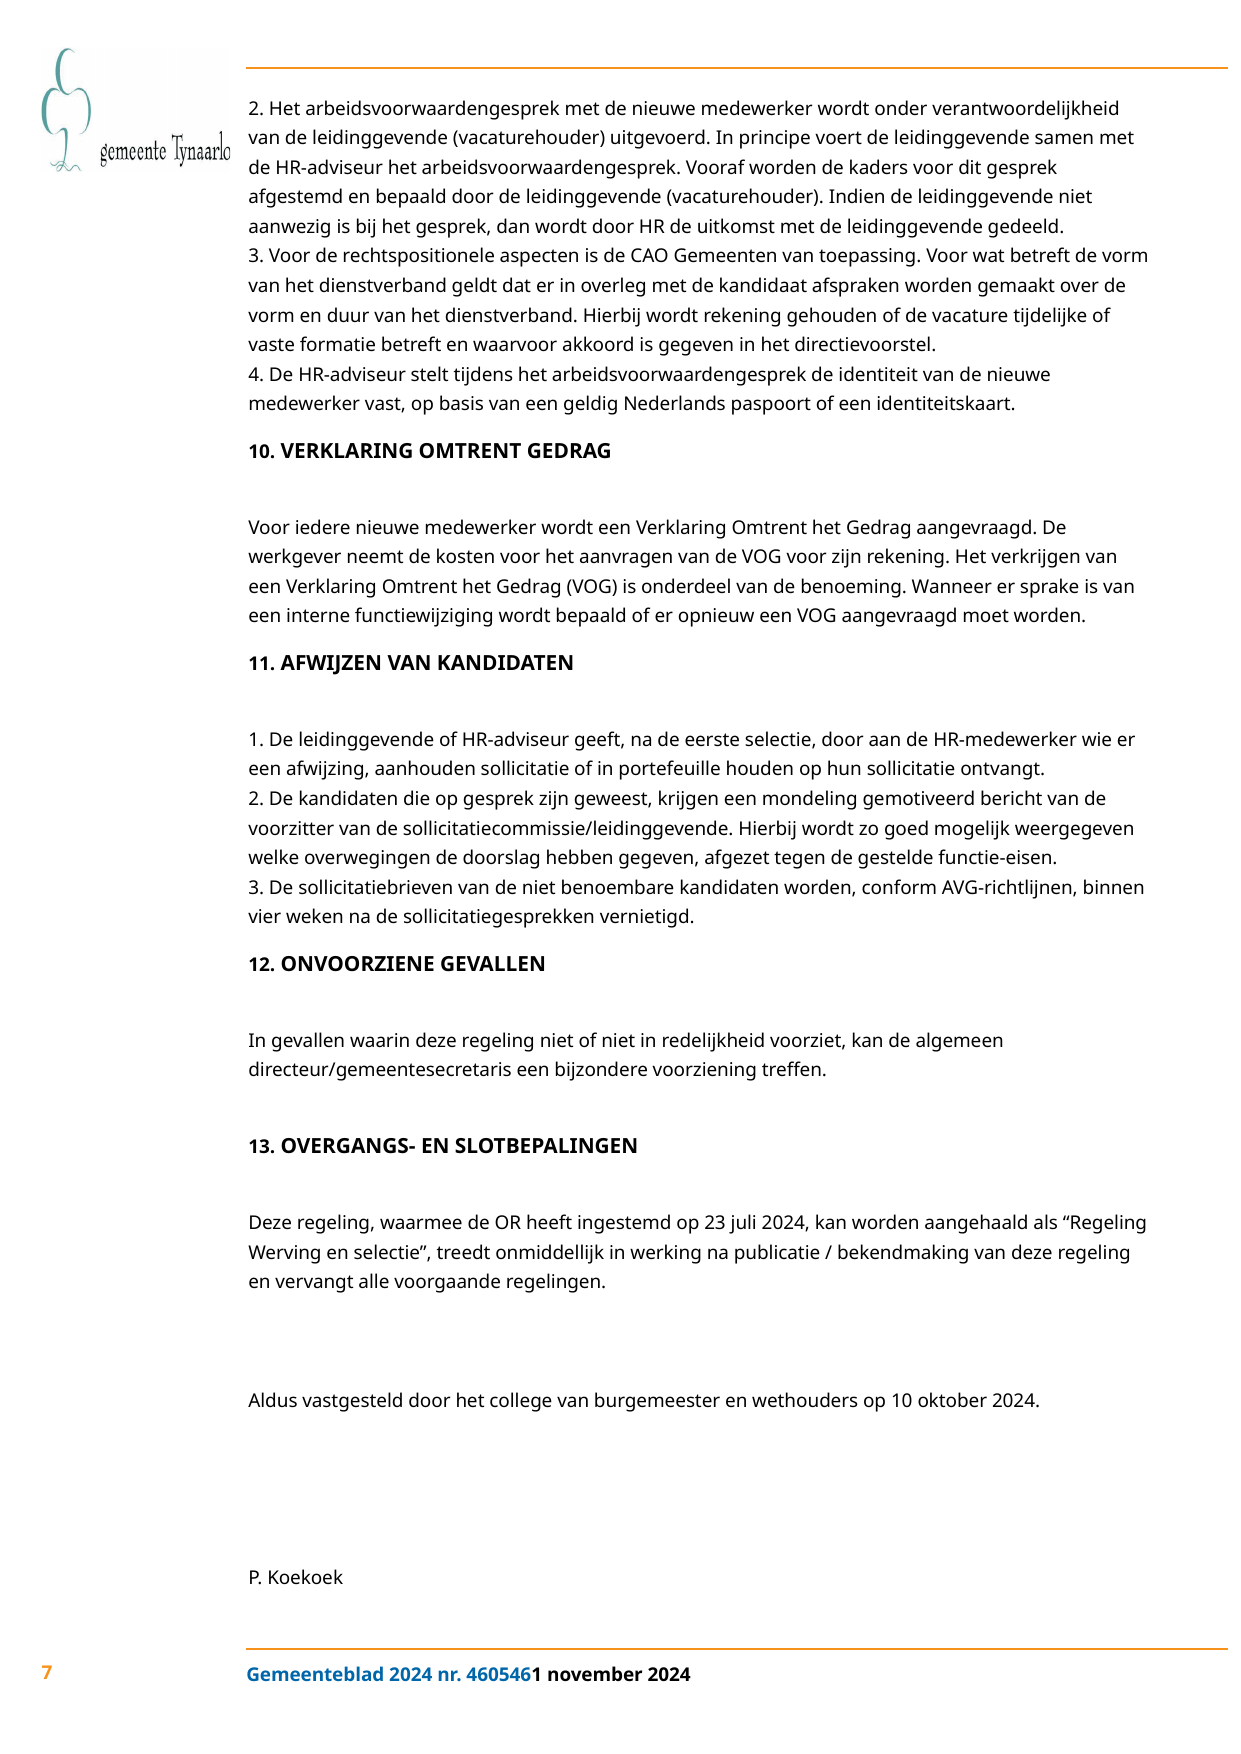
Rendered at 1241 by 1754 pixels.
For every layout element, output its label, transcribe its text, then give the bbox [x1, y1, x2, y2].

text P. Koekoek [248, 1564, 1152, 1590]
text 4. De HR-adviseur stelt tijdens het arbeidsvoorwaardengesprek de identiteit van de nieuwe medewerker vast, op basis van een geldig Nederlands paspoort of een identiteitskaart. [248, 361, 1152, 416]
text In gevallen waarin deze regeling niet of niet in redelijkheid voorziet, kan de algemeen directeur/gemeentesecretaris een bijzondere voorziening treffen. [248, 1027, 1152, 1082]
text 10. VERKLARING OMTRENT GEDRAG [248, 436, 1152, 465]
text 1. De leidinggevende of HR-adviseur geeft, na de eerste selectie, door aan de HR-medewerker wie er een afwijzing, aanhouden sollicitatie of in portefeuille houden op hun sollicitatie ontvangt. [248, 726, 1152, 781]
text Aldus vastgesteld door het college van burgemeester en wethouders op 10 oktober 2024. [248, 1387, 1152, 1413]
text 11. AFWIJZEN VAN KANDIDATEN [248, 648, 1152, 677]
text 2. De kandidaten die op gesprek zijn geweest, krijgen een mondeling gemotiveerd bericht van de voorzitter van de sollicitatiecommissie/leidinggevende. Hierbij wordt zo goed mogelijk weergegeven welke overwegingen de doorslag hebben gegeven, afgezet tegen de gestelde functie-eisen. [248, 785, 1152, 870]
text 13. OVERGANGS- EN SLOTBEPALINGEN [248, 1132, 1152, 1160]
text Voor iedere nieuwe medewerker wordt een Verklaring Omtrent het Gedrag aangevraagd. De werkgever neemt de kosten voor het aanvragen van de VOG voor zijn rekening. Het verkrijgen van een Verklaring Omtrent het Gedrag (VOG) is onderdeel van de benoeming. Wanneer er sprake is van een interne functiewijziging wordt bepaald of er opnieuw een VOG aangevraagd moet worden. [248, 514, 1152, 628]
text 3. Voor de rechtspositionele aspecten is de CAO Gemeenten van toepassing. Voor wat betreft de vorm van het dienstverband geldt dat er in overleg met de kandidaat afspraken worden gemaakt over de vorm en duur van het dienstverband. Hierbij wordt rekening gehouden of de vacature tijdelijke of vaste formatie betreft en waarvoor akkoord is gegeven in het directievoorstel. [248, 243, 1152, 357]
text 12. ONVOORZIENE GEVALLEN [248, 949, 1152, 978]
text 2. Het arbeidsvoorwaardengesprek met de nieuwe medewerker wordt onder verantwoordelijkheid van de leidinggevende (vacaturehouder) uitgevoerd. In principe voert de leidinggevende samen met de HR-adviseur het arbeidsvoorwaardengesprek. Vooraf worden de kaders voor dit gesprek afgestemd en bepaald door de leidinggevende (vacaturehouder). Indien de leidinggevende niet aanwezig is bij het gesprek, dan wordt door HR de uitkomst met de leidinggevende gedeeld. [248, 95, 1152, 239]
picture [41, 47, 231, 172]
text Deze regeling, waarmee de OR heeft ingestemd op 23 juli 2024, kan worden aangehaald als “Regeling Werving en selectie”, treedt onmiddellijk in werking na publicatie / bekendmaking van deze regeling en vervangt alle voorgaande regelingen. [248, 1209, 1152, 1294]
text 3. De sollicitatiebrieven van de niet benoembare kandidaten worden, conform AVG-richtlijnen, binnen vier weken na de sollicitatiegesprekken vernietigd. [248, 874, 1152, 929]
